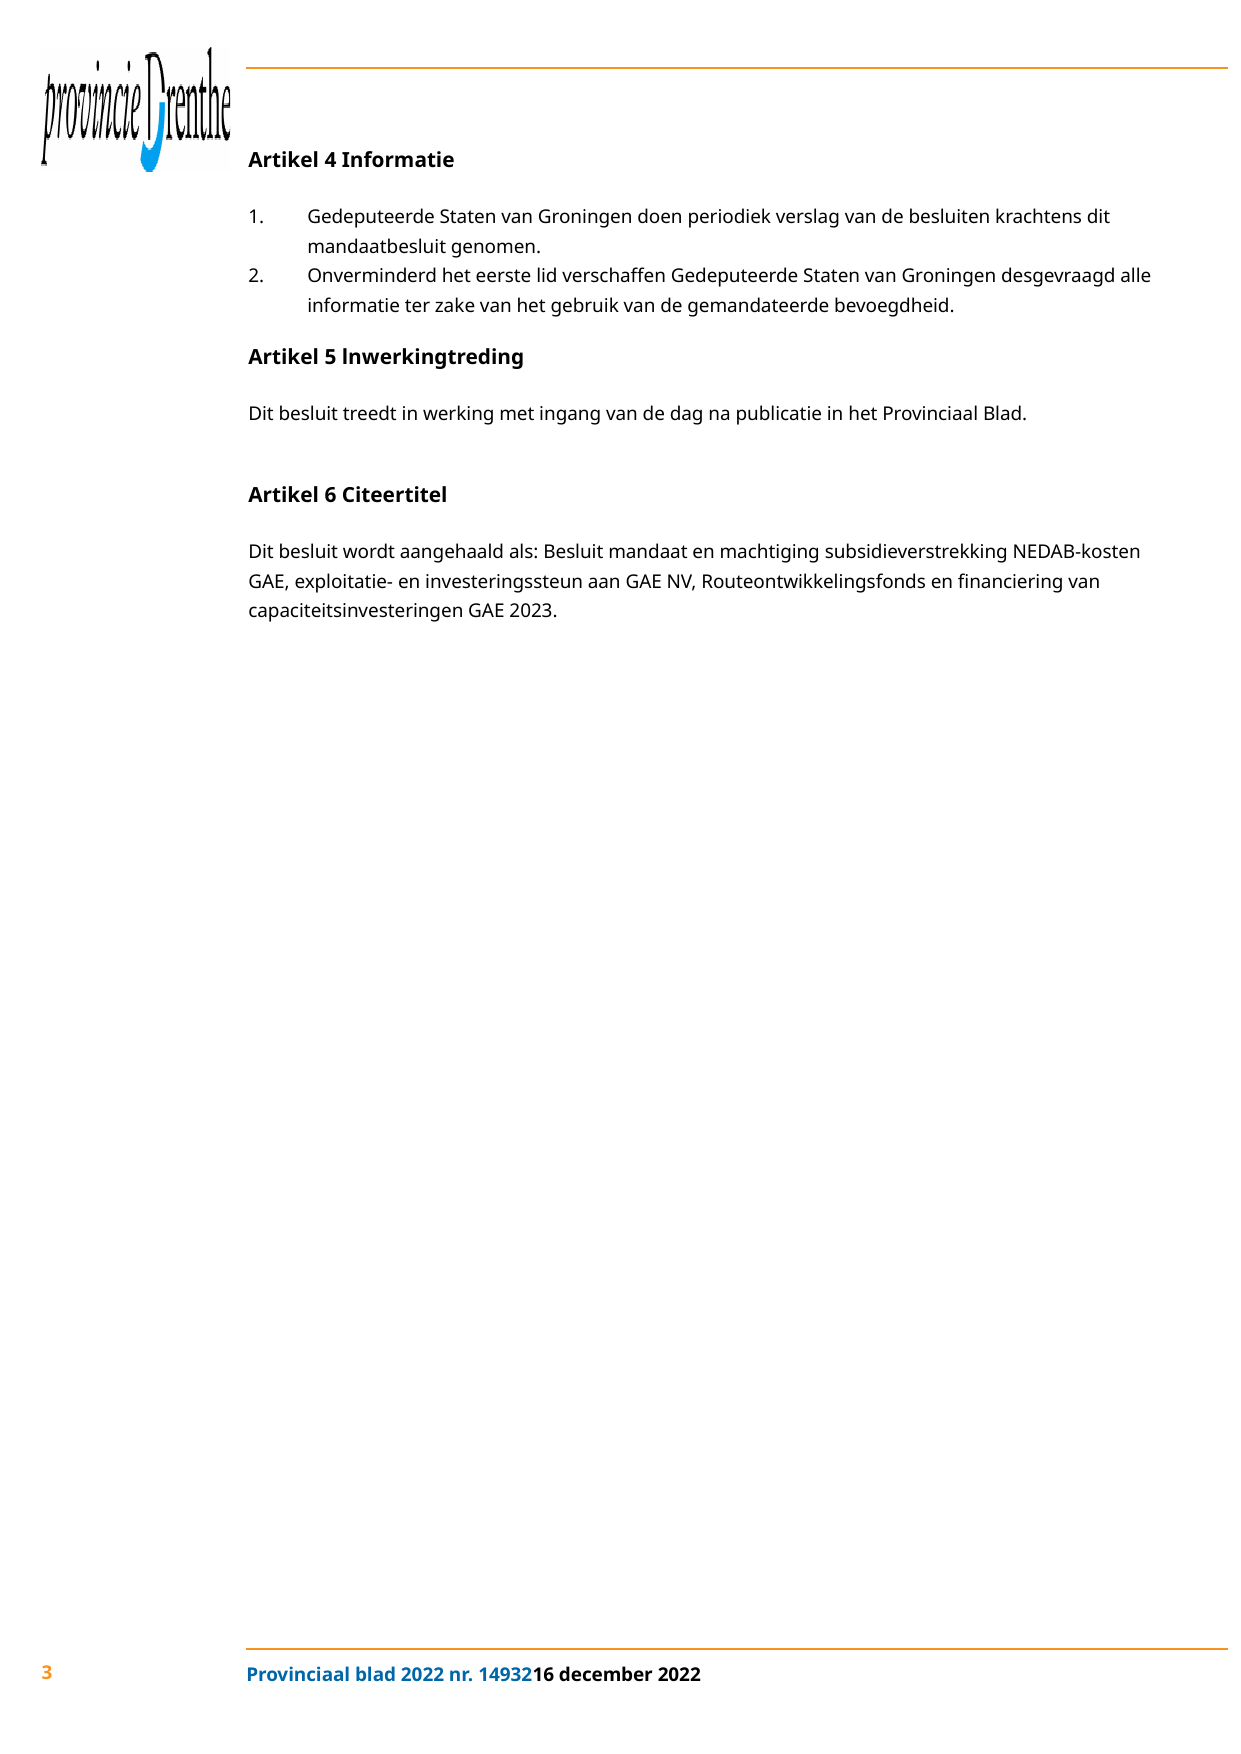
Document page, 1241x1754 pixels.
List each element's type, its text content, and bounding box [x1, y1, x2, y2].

text Dit besluit wordt aangehaald als: Besluit mandaat en machtiging subsidieverstrekking NEDAB-kosten GAE, exploitatie- en investeringssteun aan GAE NV, Routeontwikkelingsfonds en financiering van capaciteitsinvesteringen GAE 2023. [248, 538, 1152, 623]
text Artikel 4 Informatie [248, 145, 1152, 174]
picture [41, 47, 231, 172]
text Dit besluit treedt in werking met ingang van de dag na publicatie in het Provinciaal Blad. [248, 400, 1152, 426]
list Gedeputeerde Staten van Groningen doen periodiek verslag van de besluiten krachtens dit mandaatbesluit genomen. [248, 203, 1152, 258]
text Artikel 5 lnwerkingtreding [248, 342, 1152, 371]
text Artikel 6 Citeertitel [248, 480, 1152, 509]
list Onverminderd het eerste lid verschaffen Gedeputeerde Staten van Groningen desgevraagd alle informatie ter zake van het gebruik van de gemandateerde bevoegdheid. [248, 262, 1152, 318]
